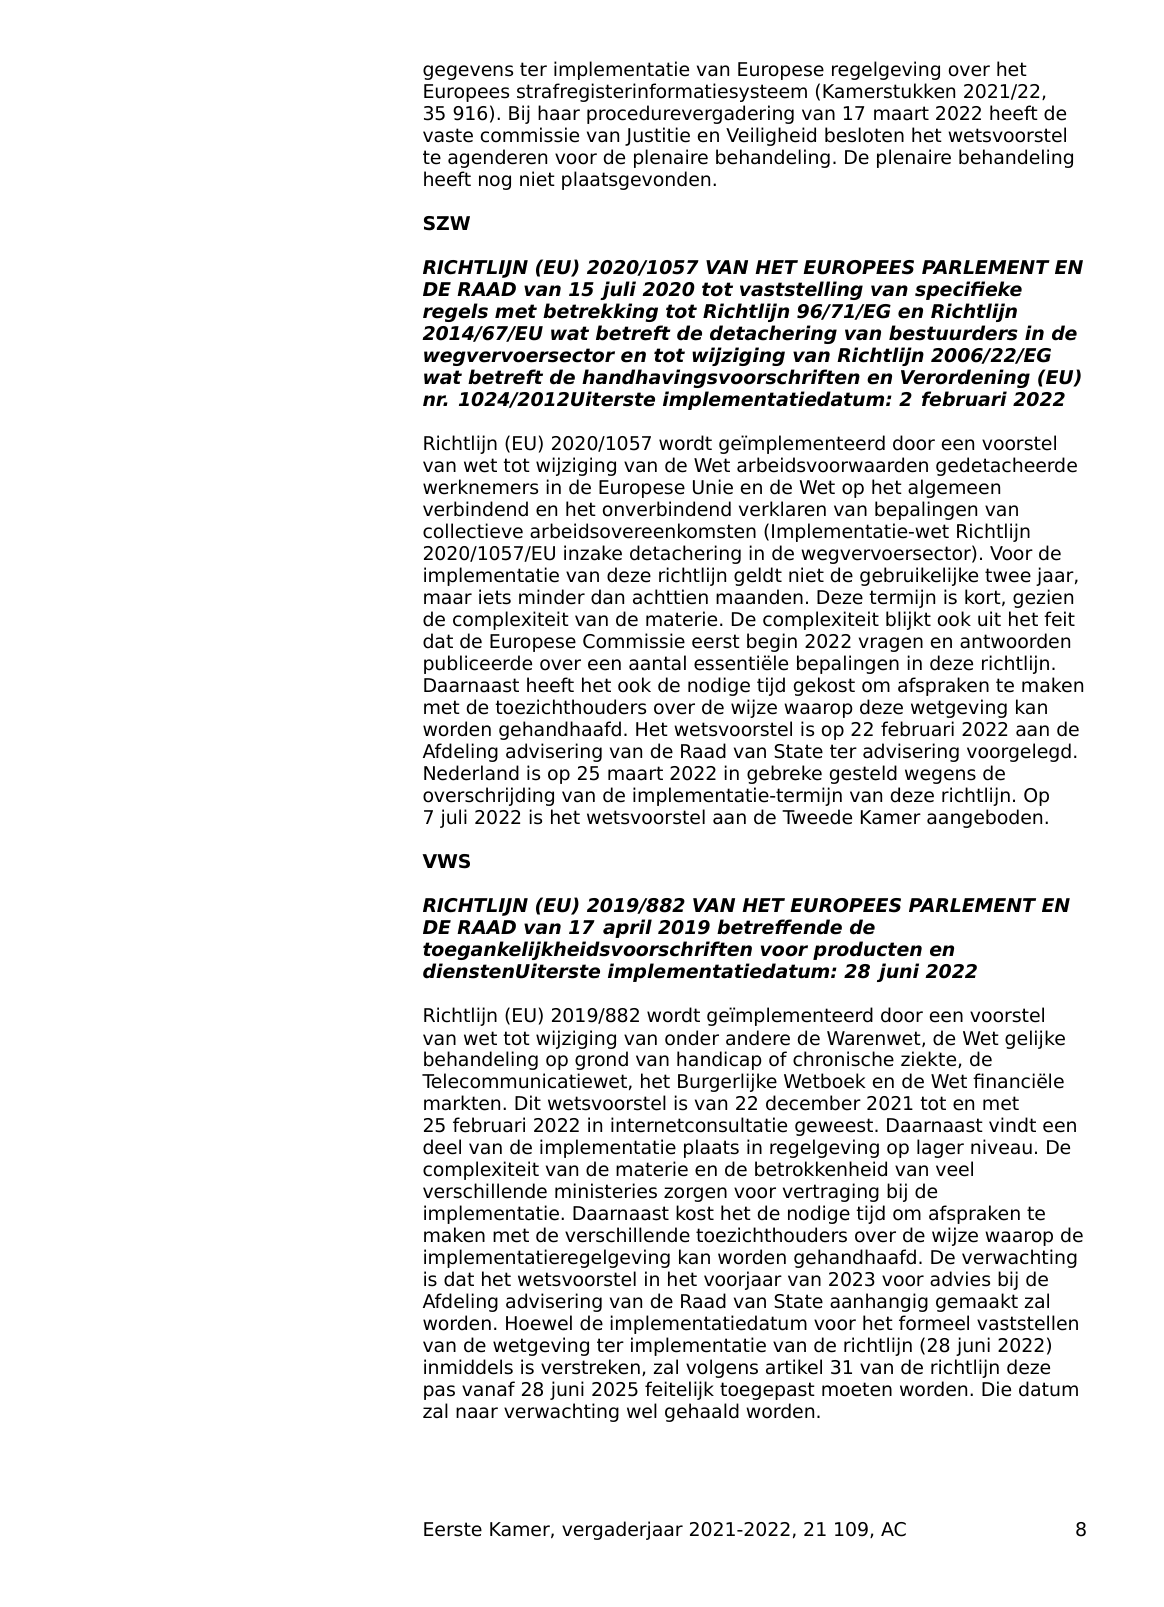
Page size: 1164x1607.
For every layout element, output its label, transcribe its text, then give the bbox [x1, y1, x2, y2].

subtitle RICHTLIJN (EU) 2020/1057 VAN HET EUROPEES PARLEMENT EN DE RAAD van 15 juli 2020 tot vaststelling van specifieke regels met betrekking tot Richtlijn 96/71/EG en Richtlijn 2014/67/EU wat betreft de detachering van bestuurders in de wegvervoersector en tot wijziging van Richtlijn 2006/22/EG wat betreft de handhavingsvoorschriften en Verordening (EU) nr. 1024/2012Uiterste implementatiedatum: 2 februari 2022 [422, 257, 1087, 411]
text Richtlijn (EU) 2020/1057 wordt geïmplementeerd door een voorstel van wet tot wijziging van de Wet arbeidsvoorwaarden gedetacheerde werknemers in de Europese Unie en de Wet op het algemeen verbindend en het onverbindend verklaren van bepalingen van collectieve arbeidsovereenkomsten (Implementatie-wet Richtlijn 2020/1057/EU inzake detachering in de wegvervoersector). Voor de implementatie van deze richtlijn geldt niet de gebruikelijke twee jaar, maar iets minder dan achttien maanden. Deze termijn is kort, gezien de complexiteit van de materie. De complexiteit blijkt ook uit het feit dat de Europese Commissie eerst begin 2022 vragen en antwoorden publiceerde over een aantal essentiële bepalingen in deze richtlijn. Daarnaast heeft het ook de nodige tijd gekost om afspraken te maken met de toezichthouders over de wijze waarop deze wetgeving kan worden gehandhaafd. Het wetsvoorstel is op 22 februari 2022 aan de Afdeling advisering van de Raad van State ter advisering voorgelegd. Nederland is op 25 maart 2022 in gebreke gesteld wegens de overschrijding van de implementatie-termijn van deze richtlijn. Op 7 juli 2022 is het wetsvoorstel aan de Tweede Kamer aangeboden. [422, 433, 1087, 829]
subtitle RICHTLIJN (EU) 2019/882 VAN HET EUROPEES PARLEMENT EN DE RAAD van 17 april 2019 betreffende de toegankelijkheidsvoorschriften voor producten en dienstenUiterste implementatiedatum: 28 juni 2022 [422, 895, 1087, 983]
text gegevens ter implementatie van Europese regelgeving over het Europees strafregisterinformatiesysteem (Kamerstukken 2021/22, 35 916). Bij haar procedurevergadering van 17 maart 2022 heeft de vaste commissie van Justitie en Veiligheid besloten het wetsvoorstel te agenderen voor de plenaire behandeling. De plenaire behandeling heeft nog niet plaatsgevonden. [422, 59, 1087, 191]
subtitle SZW [422, 213, 1087, 235]
text Richtlijn (EU) 2019/882 wordt geïmplementeerd door een voorstel van wet tot wijziging van onder andere de Warenwet, de Wet gelijke behandeling op grond van handicap of chronische ziekte, de Telecommunicatiewet, het Burgerlijke Wetboek en de Wet financiële markten. Dit wetsvoorstel is van 22 december 2021 tot en met 25 februari 2022 in internetconsultatie geweest. Daarnaast vindt een deel van de implementatie plaats in regelgeving op lager niveau. De complexiteit van de materie en de betrokkenheid van veel verschillende ministeries zorgen voor vertraging bij de implementatie. Daarnaast kost het de nodige tijd om afspraken te maken met de verschillende toezichthouders over de wijze waarop de implementatieregelgeving kan worden gehandhaafd. De verwachting is dat het wetsvoorstel in het voorjaar van 2023 voor advies bij de Afdeling advisering van de Raad van State aanhangig gemaakt zal worden. Hoewel de implementatiedatum voor het formeel vaststellen van de wetgeving ter implementatie van de richtlijn (28 juni 2022) inmiddels is verstreken, zal volgens artikel 31 van de richtlijn deze pas vanaf 28 juni 2025 feitelijk toegepast moeten worden. Die datum zal naar verwachting wel gehaald worden. [422, 1005, 1087, 1423]
subtitle VWS [422, 851, 1087, 873]
